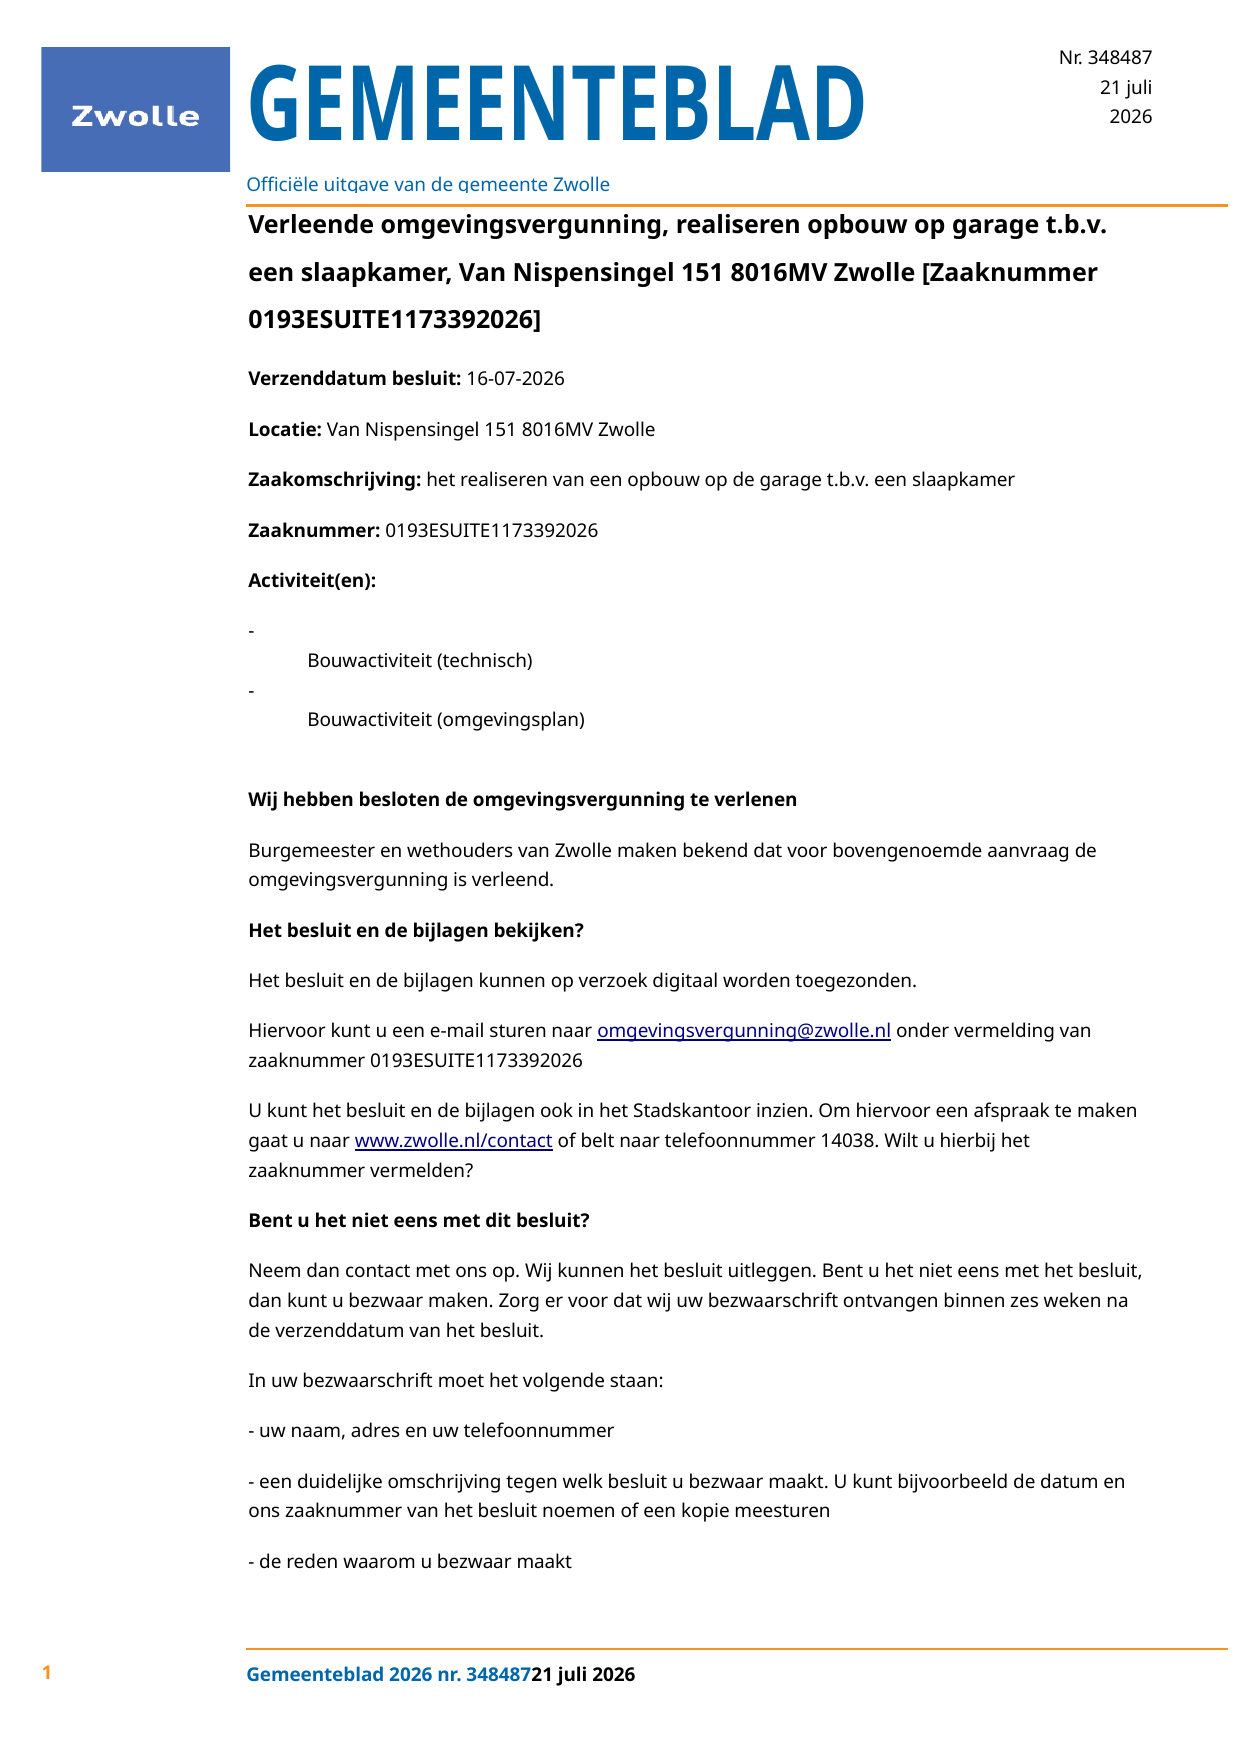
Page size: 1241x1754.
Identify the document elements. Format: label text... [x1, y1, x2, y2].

text Wij hebben besloten de omgevingsvergunning te verlenen [248, 786, 1152, 812]
text Verleende omgevingsvergunning, realiseren opbouw op garage t.b.v. een slaapkamer, Van Nispensingel 151 8016MV Zwolle [Zaaknummer 0193ESUITE1173392026] [248, 207, 1152, 336]
list Bouwactiviteit (technisch) [248, 647, 1152, 673]
text Verzenddatum besluit: 16-07-2026 [248, 366, 1152, 391]
picture [41, 47, 231, 172]
text - uw naam, adres en uw telefoonnummer [248, 1418, 1152, 1443]
text Burgemeester en wethouders van Zwolle maken bekend dat voor bovengenoemde aanvraag de omgevingsvergunning is verleend. [248, 837, 1152, 892]
text - een duidelijke omschrijving tegen welk besluit u bezwaar maakt. U kunt bijvoorbeeld de datum en ons zaaknummer van het besluit noemen of een kopie meesturen [248, 1468, 1152, 1523]
text U kunt het besluit en de bijlagen ook in het Stadskantoor inzien. Om hiervoor een afspraak te maken gaat u naar www.zwolle.nl/contact of belt naar telefoonnummer 14038. Wilt u hierbij het zaaknummer vermelden? [248, 1098, 1152, 1182]
text Neem dan contact met ons op. Wij kunnen het besluit uitleggen. Bent u het niet eens met het besluit, dan kunt u bezwaar maken. Zorg er voor dat wij uw bezwaarschrift ontvangen binnen zes weken na de verzenddatum van het besluit. [248, 1258, 1152, 1342]
text Het besluit en de bijlagen kunnen op verzoek digitaal worden toegezonden. [248, 967, 1152, 993]
text Zaakomschrijving: het realiseren van een opbouw op de garage t.b.v. een slaapkamer [248, 466, 1152, 492]
text Activiteit(en): [248, 567, 1152, 593]
text Locatie: Van Nispensingel 151 8016MV Zwolle [248, 416, 1152, 442]
list Bouwactiviteit (omgevingsplan) [248, 706, 1152, 732]
text Het besluit en de bijlagen bekijken? [248, 917, 1152, 942]
text Hiervoor kunt u een e-mail sturen naar omgevingsvergunning@zwolle.nl onder vermelding van zaaknummer 0193ESUITE1173392026 [248, 1018, 1152, 1073]
text Bent u het niet eens met dit besluit? [248, 1207, 1152, 1233]
text Zaaknummer: 0193ESUITE1173392026 [248, 517, 1152, 542]
text - de reden waarom u bezwaar maakt [248, 1548, 1152, 1574]
text In uw bezwaarschrift moet het volgende staan: [248, 1367, 1152, 1393]
